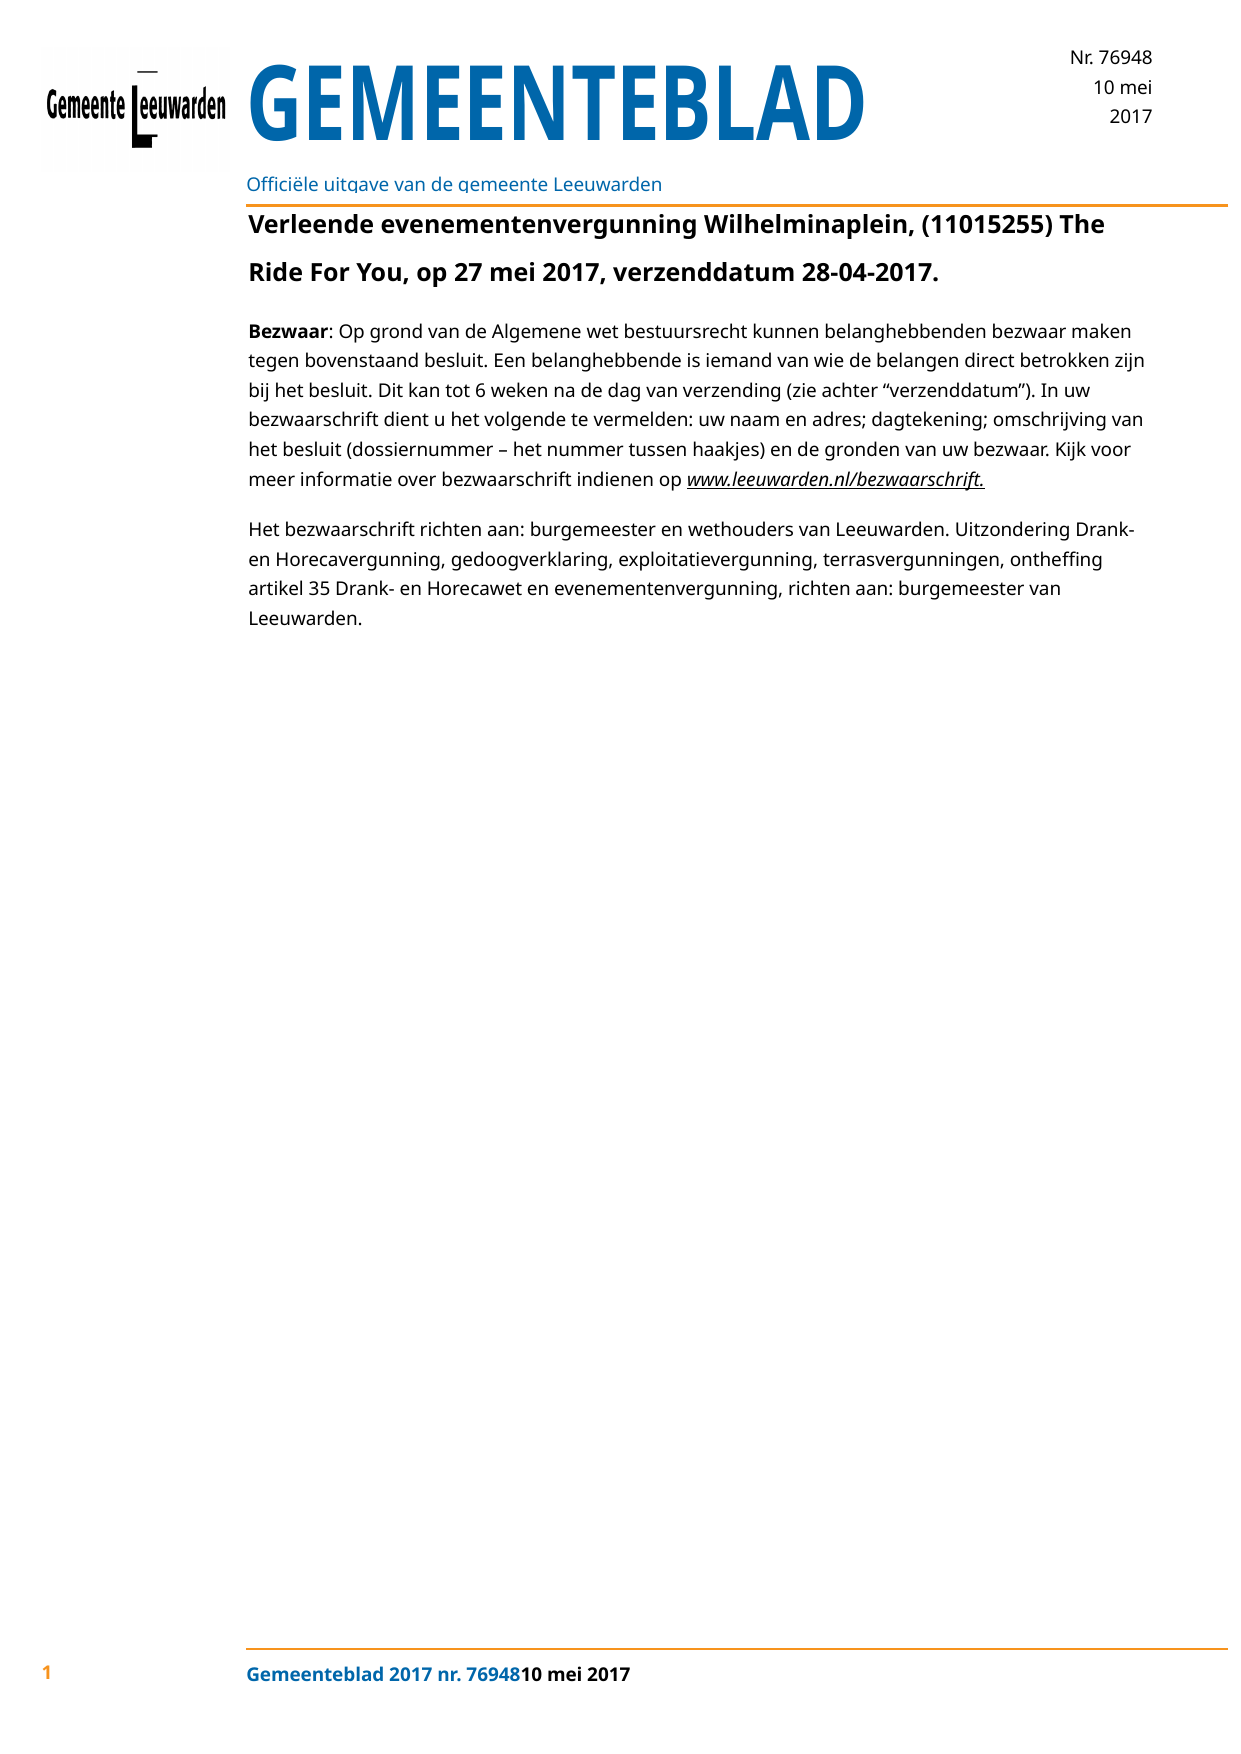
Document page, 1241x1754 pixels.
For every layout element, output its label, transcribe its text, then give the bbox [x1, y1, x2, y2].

picture [41, 47, 231, 172]
text Bezwaar: Op grond van de Algemene wet bestuursrecht kunnen belanghebbenden bezwaar maken tegen bovenstaand besluit. Een belanghebbende is iemand van wie de belangen direct betrokken zijn bij het besluit. Dit kan tot 6 weken na de dag van verzending (zie achter “verzenddatum”). In uw bezwaarschrift dient u het volgende te vermelden: uw naam en adres; dagtekening; omschrijving van het besluit (dossiernummer – het nummer tussen haakjes) en de gronden van uw bezwaar. Kijk voor meer informatie over bezwaarschrift indienen op www.leeuwarden.nl/bezwaarschrift. [248, 318, 1152, 492]
text Het bezwaarschrift richten aan: burgemeester en wethouders van Leeuwarden. Uitzondering Drank- en Horecavergunning, gedoogverklaring, exploitatievergunning, terrasvergunningen, ontheffing artikel 35 Drank- en Horecawet en evenementenvergunning, richten aan: burgemeester van Leeuwarden. [248, 516, 1152, 631]
text Verleende evenementenvergunning Wilhelminaplein, (11015255) The Ride For You, op 27 mei 2017, verzenddatum 28-04-2017. [248, 207, 1152, 288]
